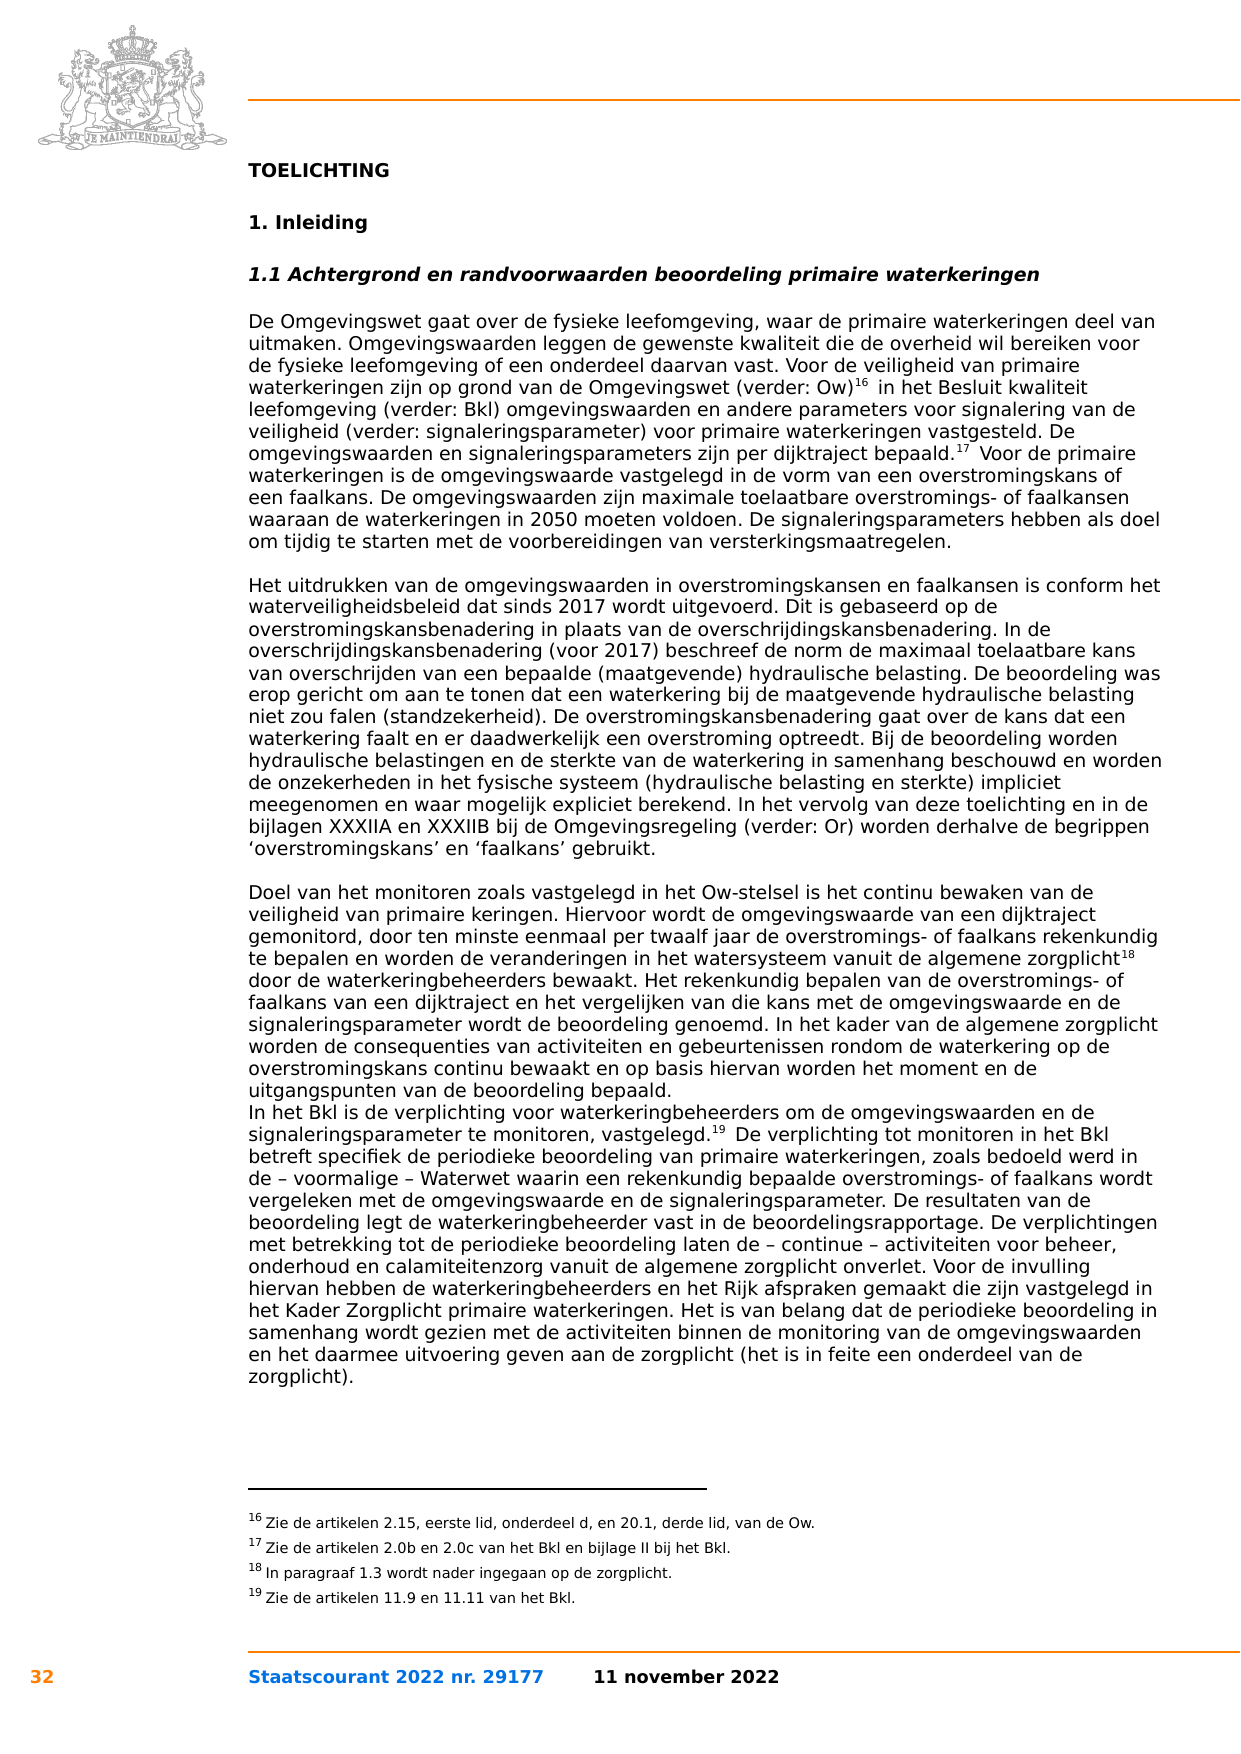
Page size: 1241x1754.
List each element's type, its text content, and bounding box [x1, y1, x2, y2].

text Zie de artikelen 2.15, eerste lid, onderdeel d, en 20.1, derde lid, van de Ow. [248, 1511, 1163, 1533]
text Doel van het monitoren zoals vastgelegd in het Ow-stelsel is het continu bewaken van de veiligheid van primaire keringen. Hiervoor wordt de omgevingswaarde van een dijktraject gemonitord, door ten minste eenmaal per twaalf jaar de overstromings- of faalkans rekenkundig te bepalen en worden de veranderingen in het watersysteem vanuit de algemene zorgplicht door de waterkeringbeheerders bewaakt. Het rekenkundig bepalen van de overstromings- of faalkans van een dijktraject en het vergelijken van die kans met de omgevingswaarde en de signaleringsparameter wordt de beoordeling genoemd. In het kader van de algemene zorgplicht worden de consequenties van activiteiten en gebeurtenissen rondom de waterkering op de overstromingskans continu bewaakt en op basis hiervan worden het moment en de uitgangspunten van de beoordeling bepaald. [248, 882, 1163, 1102]
text In paragraaf 1.3 wordt nader ingegaan op de zorgplicht. [248, 1561, 1163, 1583]
text Zie de artikelen 11.9 en 11.11 van het Bkl. [248, 1586, 1163, 1608]
text Het uitdrukken van de omgevingswaarden in overstromingskansen en faalkansen is conform het waterveiligheidsbeleid dat sinds 2017 wordt uitgevoerd. Dit is gebaseerd op de overstromingskansbenadering in plaats van de overschrijdingskansbenadering. In de overschrijdingskansbenadering (voor 2017) beschreef de norm de maximaal toelaatbare kans van overschrijden van een bepaalde (maatgevende) hydraulische belasting. De beoordeling was erop gericht om aan te tonen dat een waterkering bij de maatgevende hydraulische belasting niet zou falen (standzekerheid). De overstromingskansbenadering gaat over de kans dat een waterkering faalt en er daadwerkelijk een overstroming optreedt. Bij de beoordeling worden hydraulische belastingen en de sterkte van de waterkering in samenhang beschouwd en worden de onzekerheden in het fysische systeem (hydraulische belasting en sterkte) impliciet meegenomen en waar mogelijk expliciet berekend. In het vervolg van deze toelichting en in de bijlagen XXXIIA en XXXIIB bij de Omgevingsregeling (verder: Or) worden derhalve de begrippen ‘overstromingskans’ en ‘faalkans’ gebruikt. [248, 574, 1163, 860]
subtitle TOELICHTING [248, 160, 1163, 182]
subtitle 1.1 Achtergrond en randvoorwaarden beoordeling primaire waterkeringen [248, 264, 1163, 286]
subtitle 1. Inleiding [248, 212, 1163, 234]
text In het Bkl is de verplichting voor waterkeringbeheerders om de omgevingswaarden en de signaleringsparameter te monitoren, vastgelegd. De verplichting tot monitoren in het Bkl betreft specifiek de periodieke beoordeling van primaire waterkeringen, zoals bedoeld werd in de – voormalige – Waterwet waarin een rekenkundig bepaalde overstromings- of faalkans wordt vergeleken met de omgevingswaarde en de signaleringsparameter. De resultaten van de beoordeling legt de waterkeringbeheerder vast in de beoordelingsrapportage. De verplichtingen met betrekking tot de periodieke beoordeling laten de – continue – activiteiten voor beheer, onderhoud en calamiteitenzorg vanuit de algemene zorgplicht onverlet. Voor de invulling hiervan hebben de waterkeringbeheerders en het Rijk afspraken gemaakt die zijn vastgelegd in het Kader Zorgplicht primaire waterkeringen. Het is van belang dat de periodieke beoordeling in samenhang wordt gezien met de activiteiten binnen de monitoring van de omgevingswaarden en het daarmee uitvoering geven aan de zorgplicht (het is in feite een onderdeel van de zorgplicht). [248, 1102, 1163, 1388]
text De Omgevingswet gaat over de fysieke leefomgeving, waar de primaire waterkeringen deel van uitmaken. Omgevingswaarden leggen de gewenste kwaliteit die de overheid wil bereiken voor de fysieke leefomgeving of een onderdeel daarvan vast. Voor de veiligheid van primaire waterkeringen zijn op grond van de Omgevingswet (verder: Ow) in het Besluit kwaliteit leefomgeving (verder: Bkl) omgevingswaarden en andere parameters voor signalering van de veiligheid (verder: signaleringsparameter) voor primaire waterkeringen vastgesteld. De omgevingswaarden en signaleringsparameters zijn per dijktraject bepaald. Voor de primaire waterkeringen is de omgevingswaarde vastgelegd in de vorm van een overstromingskans of een faalkans. De omgevingswaarden zijn maximale toelaatbare overstromings- of faalkansen waaraan de waterkeringen in 2050 moeten voldoen. De signaleringsparameters hebben als doel om tijdig te starten met de voorbereidingen van versterkingsmaatregelen. [248, 311, 1163, 553]
picture [38, 25, 227, 150]
text Zie de artikelen 2.0b en 2.0c van het Bkl en bijlage II bij het Bkl. [248, 1536, 1163, 1558]
